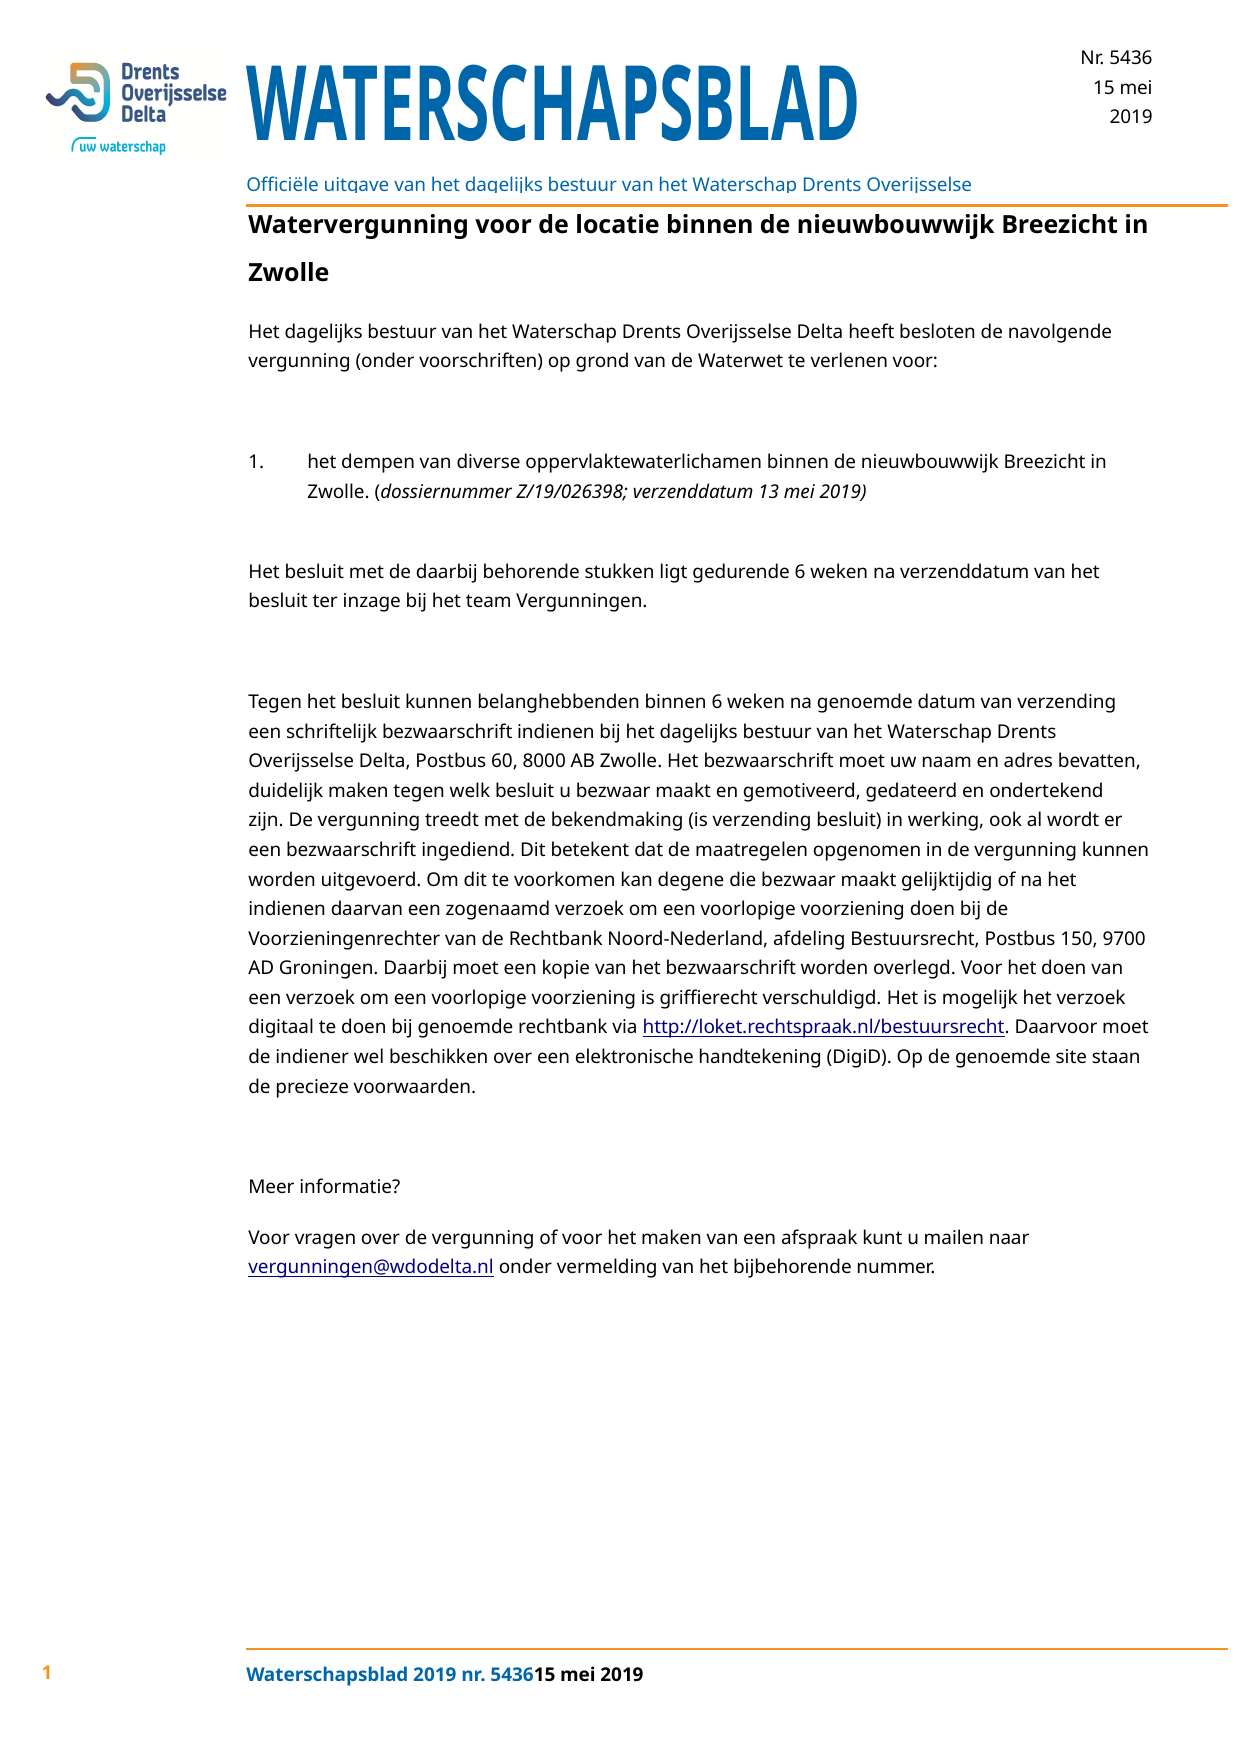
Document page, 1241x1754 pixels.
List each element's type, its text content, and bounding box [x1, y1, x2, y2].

text Watervergunning voor de locatie binnen de nieuwbouwwijk Breezicht in Zwolle [248, 207, 1152, 288]
text Tegen het besluit kunnen belanghebbenden binnen 6 weken na genoemde datum van verzending een schriftelijk bezwaarschrift indienen bij het dagelijks bestuur van het Waterschap Drents Overijsselse Delta, Postbus 60, 8000 AB Zwolle. Het bezwaarschrift moet uw naam en adres bevatten, duidelijk maken tegen welk besluit u bezwaar maakt en gemotiveerd, gedateerd en ondertekend zijn. De vergunning treedt met de bekendmaking (is verzending besluit) in werking, ook al wordt er een bezwaarschrift ingediend. Dit betekent dat de maatregelen opgenomen in de vergunning kunnen worden uitgevoerd. Om dit te voorkomen kan degene die bezwaar maakt gelijktijdig of na het indienen daarvan een zogenaamd verzoek om een voorlopige voorziening doen bij de Voorzieningenrechter van de Rechtbank Noord-Nederland, afdeling Bestuursrecht, Postbus 150, 9700 AD Groningen. Daarbij moet een kopie van het bezwaarschrift worden overlegd. Voor het doen van een verzoek om een voorlopige voorziening is griffierecht verschuldigd. Het is mogelijk het verzoek digitaal te doen bij genoemde rechtbank via http://loket.rechtspraak.nl/bestuursrecht. Daarvoor moet de indiener wel beschikken over een elektronische handtekening (DigiD). Op de genoemde site staan de precieze voorwaarden. [248, 688, 1152, 1099]
text Meer informatie? [248, 1174, 1152, 1199]
picture [41, 47, 231, 172]
text Het besluit met de daarbij behorende stukken ligt gedurende 6 weken na verzenddatum van het besluit ter inzage bij het team Vergunningen. [248, 558, 1152, 613]
text Het dagelijks bestuur van het Waterschap Drents Overijsselse Delta heeft besloten de navolgende vergunning (onder voorschriften) op grond van de Waterwet te verlenen voor: [248, 318, 1152, 373]
list het dempen van diverse oppervlaktewaterlichamen binnen de nieuwbouwwijk Breezicht in Zwolle. (dossiernummer Z/19/026398; verzenddatum 13 mei 2019) [248, 448, 1152, 504]
text Voor vragen over de vergunning of voor het maken van een afspraak kunt u mailen naar vergunningen@wdodelta.nl onder vermelding van het bijbehorende nummer. [248, 1224, 1152, 1279]
